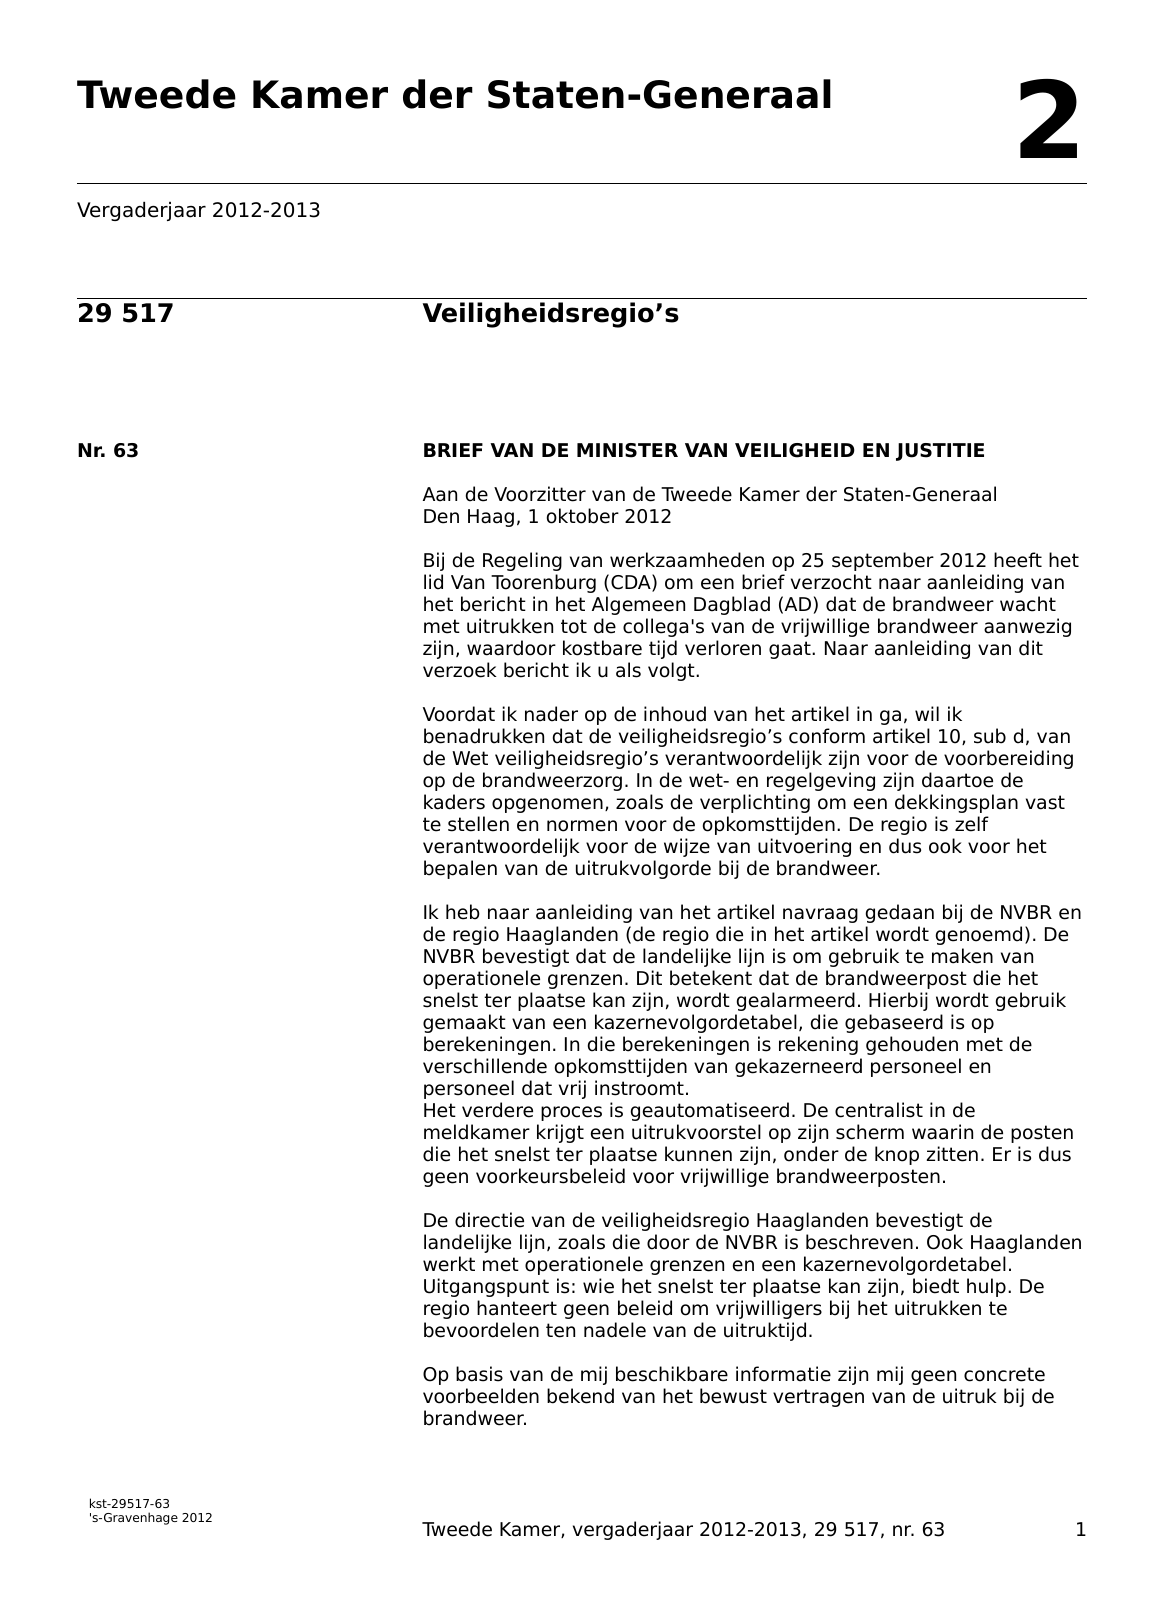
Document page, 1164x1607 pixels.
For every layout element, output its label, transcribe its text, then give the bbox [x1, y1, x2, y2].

table_cell Vergaderjaar 2012-2013 [77, 184, 1087, 298]
subtitle Nr. 63 BRIEF VAN DE MINISTER VAN VEILIGHEID EN JUSTITIE [77, 440, 1087, 462]
text Het verdere proces is geautomatiseerd. De centralist in de meldkamer krijgt een uitrukvoorstel op zijn scherm waarin de posten die het snelst ter plaatse kunnen zijn, onder de knop zitten. Er is dus geen voorkeursbeleid voor vrijwillige brandweerposten. [422, 1100, 1087, 1188]
text Ik heb naar aanleiding van het artikel navraag gedaan bij de NVBR en de regio Haaglanden (de regio die in het artikel wordt genoemd). De NVBR bevestigt dat de landelijke lijn is om gebruik te maken van operationele grenzen. Dit betekent dat de brandweerpost die het snelst ter plaatse kan zijn, wordt gealarmeerd. Hierbij wordt gebruik gemaakt van een kazernevolgordetabel, die gebaseerd is op berekeningen. In die berekeningen is rekening gehouden met de verschillende opkomsttijden van gekazerneerd personeel en personeel dat vrij instroomt. [422, 902, 1087, 1100]
text kst-29517-63 [88, 1497, 323, 1511]
subtitle 29 517 Veiligheidsregio’s [77, 299, 1087, 329]
text 's-Gravenhage 2012 [88, 1511, 323, 1525]
text De directie van de veiligheidsregio Haaglanden bevestigt de landelijke lijn, zoals die door de NVBR is beschreven. Ook Haaglanden werkt met operationele grenzen en een kazernevolgordetabel. Uitgangspunt is: wie het snelst ter plaatse kan zijn, biedt hulp. De regio hanteert geen beleid om vrijwilligers bij het uitrukken te bevoordelen ten nadele van de uitruktijd. [422, 1210, 1087, 1342]
text Den Haag, 1 oktober 2012 [422, 506, 1087, 528]
table_header 2 [886, 59, 1087, 183]
text Bij de Regeling van werkzaamheden op 25 september 2012 heeft het lid Van Toorenburg (CDA) om een brief verzocht naar aanleiding van het bericht in het Algemeen Dagblad (AD) dat de brandweer wacht met uitrukken tot de collega's van de vrijwillige brandweer aanwezig zijn, waardoor kostbare tijd verloren gaat. Naar aanleiding van dit verzoek bericht ik u als volgt. [422, 550, 1087, 682]
text Voordat ik nader op de inhoud van het artikel in ga, wil ik benadrukken dat de veiligheidsregio’s conform artikel 10, sub d, van de Wet veiligheidsregio’s verantwoordelijk zijn voor de voorbereiding op de brandweerzorg. In de wet- en regelgeving zijn daartoe de kaders opgenomen, zoals de verplichting om een dekkingsplan vast te stellen en normen voor de opkomsttijden. De regio is zelf verantwoordelijk voor de wijze van uitvoering en dus ook voor het bepalen van de uitrukvolgorde bij de brandweer. [422, 704, 1087, 880]
text Op basis van de mij beschikbare informatie zijn mij geen concrete voorbeelden bekend van het bewust vertragen van de uitruk bij de brandweer. [422, 1364, 1087, 1430]
table_header Tweede Kamer der Staten-Generaal [77, 59, 886, 183]
text Aan de Voorzitter van de Tweede Kamer der Staten-Generaal [422, 484, 1087, 506]
